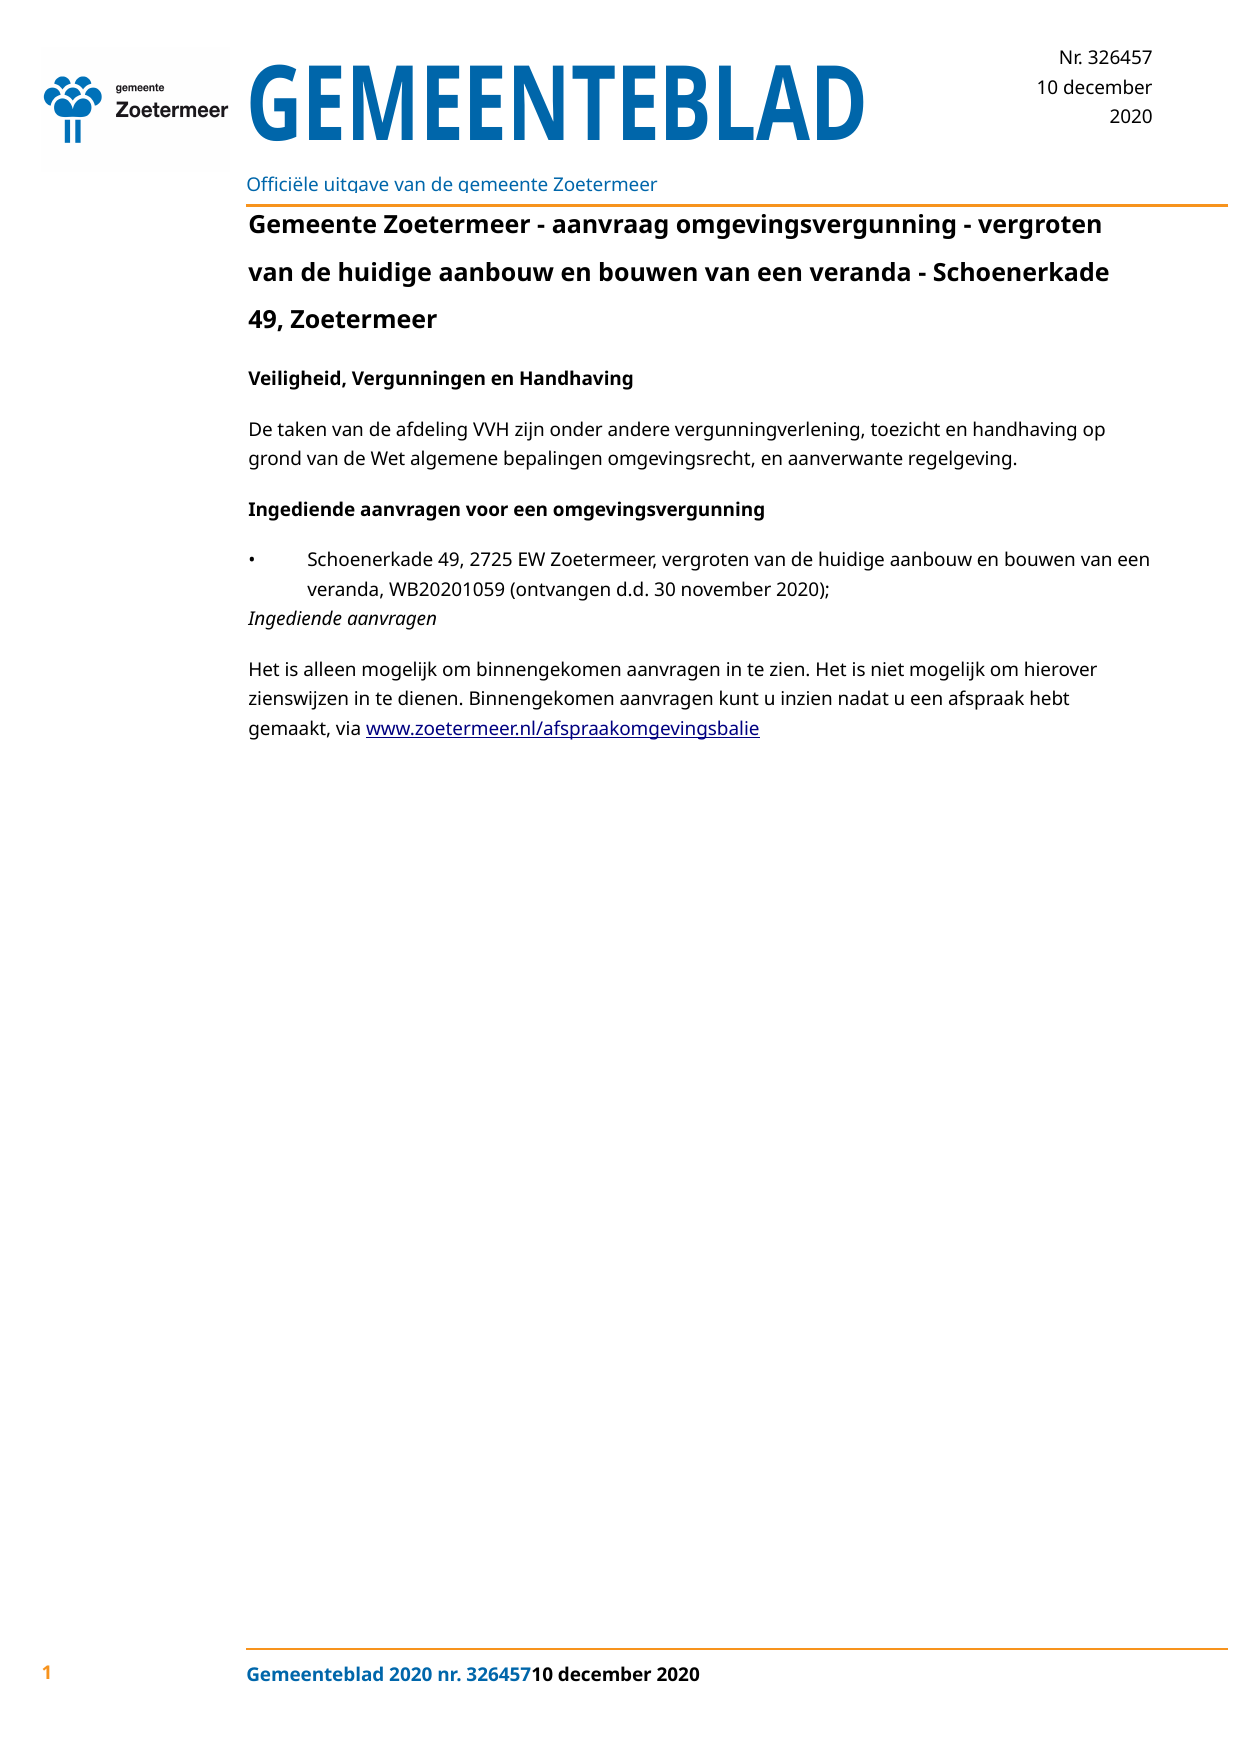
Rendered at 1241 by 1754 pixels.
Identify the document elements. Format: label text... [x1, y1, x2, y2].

text Gemeente Zoetermeer - aanvraag omgevingsvergunning - vergroten van de huidige aanbouw en bouwen van een veranda - Schoenerkade 49, Zoetermeer [248, 207, 1152, 336]
text Ingediende aanvragen [248, 606, 1152, 631]
text Ingediende aanvragen voor een omgevingsvergunning [248, 496, 1152, 522]
text Het is alleen mogelijk om binnengekomen aanvragen in te zien. Het is niet mogelijk om hierover zienswijzen in te dienen. Binnengekomen aanvragen kunt u inzien nadat u een afspraak hebt gemaakt, via www.zoetermeer.nl/afspraakomgevingsbalie [248, 656, 1152, 741]
picture [41, 47, 231, 172]
text De taken van de afdeling VVH zijn onder andere vergunningverlening, toezicht en handhaving op grond van de Wet algemene bepalingen omgevingsrecht, en aanverwante regelgeving. [248, 416, 1152, 471]
text Veiligheid, Vergunningen en Handhaving [248, 366, 1152, 391]
list Schoenerkade 49, 2725 EW Zoetermeer, vergroten van de huidige aanbouw en bouwen van een veranda, WB20201059 (ontvangen d.d. 30 november 2020); [248, 546, 1152, 602]
